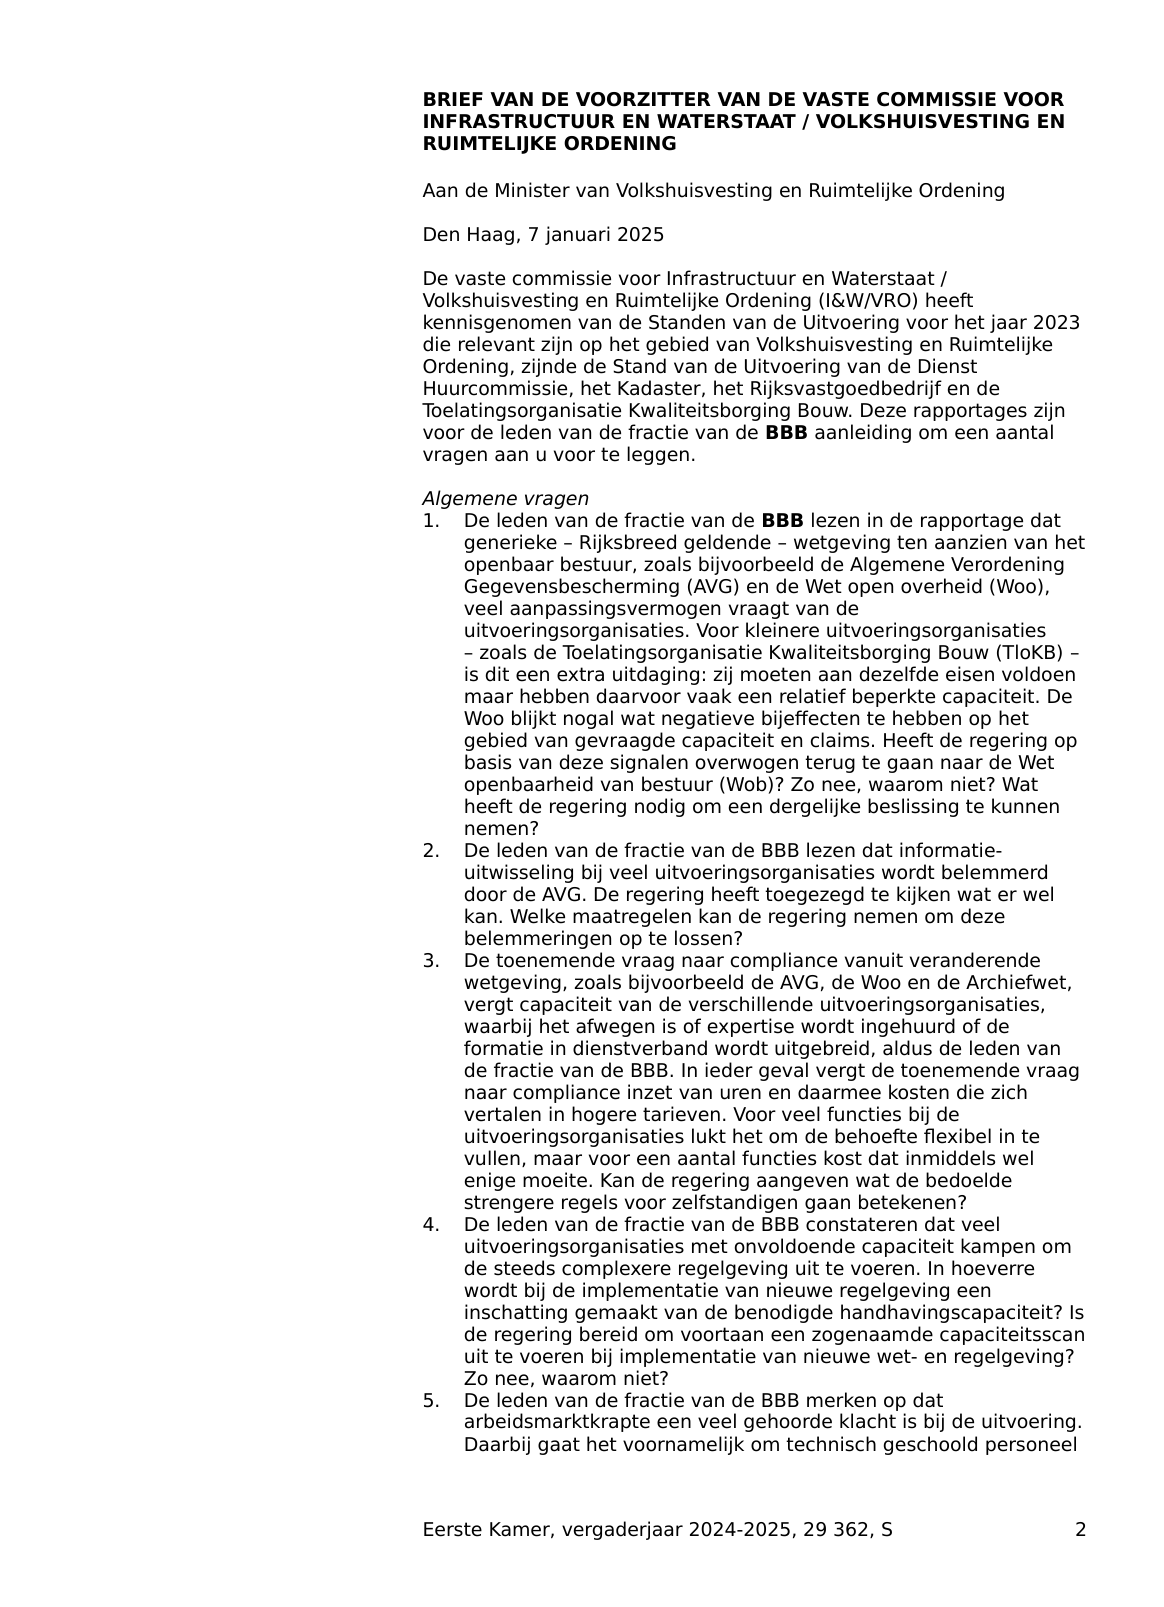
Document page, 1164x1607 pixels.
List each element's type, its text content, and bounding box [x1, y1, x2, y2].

text Den Haag, 7 januari 2025 [422, 224, 1087, 246]
text 2. De leden van de fractie van de BBB lezen dat informatie-uitwisseling bij veel uitvoeringsorganisaties wordt belemmerd door de AVG. De regering heeft toegezegd te kijken wat er wel kan. Welke maatregelen kan de regering nemen om deze belemmeringen op te lossen? [422, 840, 1087, 950]
text 5. De leden van de fractie van de BBB merken op dat arbeidsmarktkrapte een veel gehoorde klacht is bij de uitvoering. Daarbij gaat het voornamelijk om technisch geschoold personeel [422, 1389, 1087, 1455]
text 3. De toenemende vraag naar compliance vanuit veranderende wetgeving, zoals bijvoorbeeld de AVG, de Woo en de Archiefwet, vergt capaciteit van de verschillende uitvoeringsorganisaties, waarbij het afwegen is of expertise wordt ingehuurd of de formatie in dienstverband wordt uitgebreid, aldus de leden van de fractie van de BBB. In ieder geval vergt de toenemende vraag naar compliance inzet van uren en daarmee kosten die zich vertalen in hogere tarieven. Voor veel functies bij de uitvoeringsorganisaties lukt het om de behoefte flexibel in te vullen, maar voor een aantal functies kost dat inmiddels wel enige moeite. Kan de regering aangeven wat de bedoelde strengere regels voor zelfstandigen gaan betekenen? [422, 950, 1087, 1214]
subtitle Algemene vragen [422, 488, 1087, 510]
text Aan de Minister van Volkshuisvesting en Ruimtelijke Ordening [422, 180, 1087, 202]
text 4. De leden van de fractie van de BBB constateren dat veel uitvoeringsorganisaties met onvoldoende capaciteit kampen om de steeds complexere regelgeving uit te voeren. In hoeverre wordt bij de implementatie van nieuwe regelgeving een inschatting gemaakt van de benodigde handhavingscapaciteit? Is de regering bereid om voortaan een zogenaamde capaciteitsscan uit te voeren bij implementatie van nieuwe wet- en regelgeving? Zo nee, waarom niet? [422, 1214, 1087, 1389]
text De vaste commissie voor Infrastructuur en Waterstaat / Volkshuisvesting en Ruimtelijke Ordening (I&W/VRO) heeft kennisgenomen van de Standen van de Uitvoering voor het jaar 2023 die relevant zijn op het gebied van Volkshuisvesting en Ruimtelijke Ordening, zijnde de Stand van de Uitvoering van de Dienst Huurcommissie, het Kadaster, het Rijksvastgoedbedrijf en de Toelatingsorganisatie Kwaliteitsborging Bouw. Deze rapportages zijn voor de leden van de fractie van de BBB aanleiding om een aantal vragen aan u voor te leggen. [422, 268, 1087, 466]
subtitle BRIEF VAN DE VOORZITTER VAN DE VASTE COMMISSIE VOOR INFRASTRUCTUUR EN WATERSTAAT / VOLKSHUISVESTING EN RUIMTELIJKE ORDENING [422, 89, 1087, 155]
text 1. De leden van de fractie van de BBB lezen in de rapportage dat generieke – Rijksbreed geldende – wetgeving ten aanzien van het openbaar bestuur, zoals bijvoorbeeld de Algemene Verordening Gegevensbescherming (AVG) en de Wet open overheid (Woo), veel aanpassingsvermogen vraagt van de uitvoeringsorganisaties. Voor kleinere uitvoeringsorganisaties – zoals de Toelatingsorganisatie Kwaliteitsborging Bouw (TloKB) – is dit een extra uitdaging: zij moeten aan dezelfde eisen voldoen maar hebben daarvoor vaak een relatief beperkte capaciteit. De Woo blijkt nogal wat negatieve bijeffecten te hebben op het gebied van gevraagde capaciteit en claims. Heeft de regering op basis van deze signalen overwogen terug te gaan naar de Wet openbaarheid van bestuur (Wob)? Zo nee, waarom niet? Wat heeft de regering nodig om een dergelijke beslissing te kunnen nemen? [422, 510, 1087, 840]
